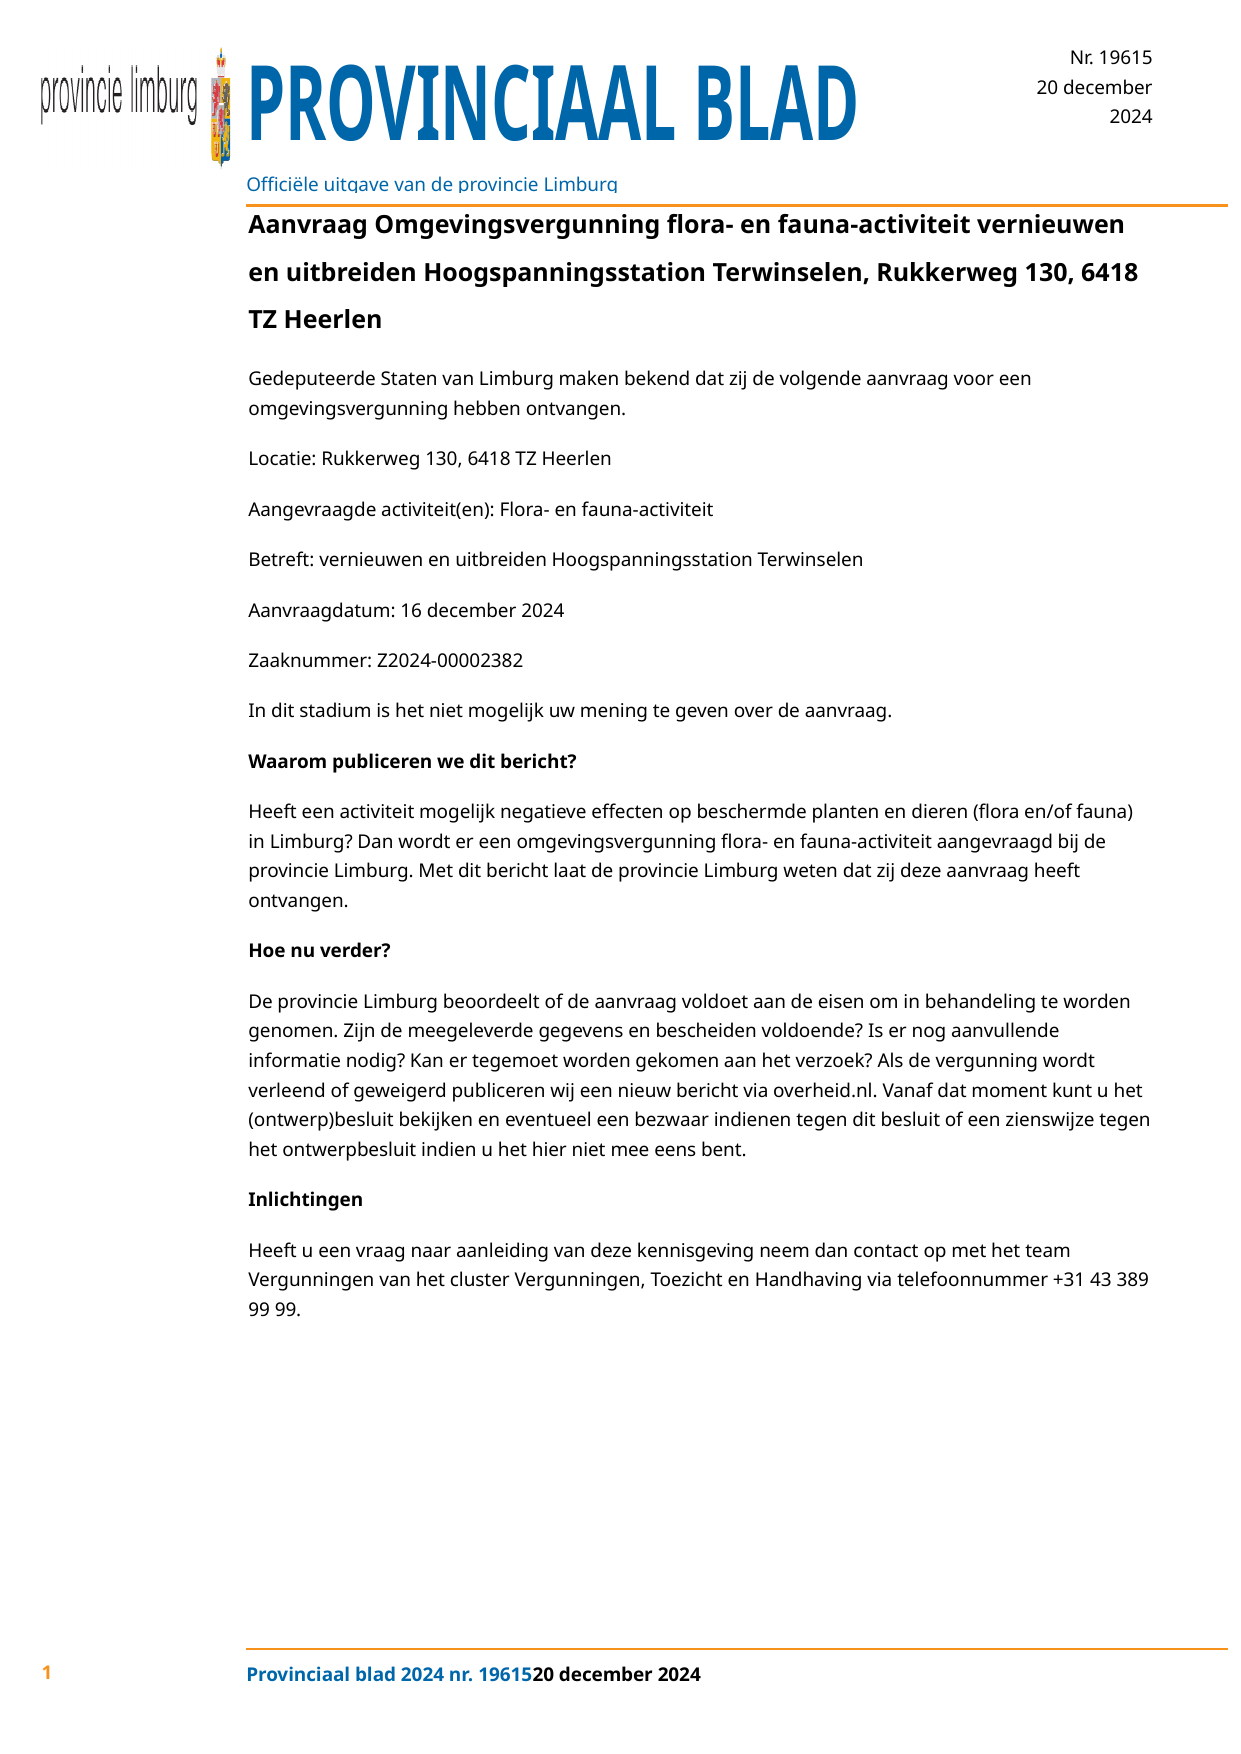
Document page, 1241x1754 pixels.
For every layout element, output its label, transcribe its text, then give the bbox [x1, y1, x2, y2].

picture [41, 47, 231, 172]
text Waarom publiceren we dit bericht? [248, 748, 1152, 774]
text Gedeputeerde Staten van Limburg maken bekend dat zij de volgende aanvraag voor een omgevingsvergunning hebben ontvangen. [248, 366, 1152, 421]
text Betreft: vernieuwen en uitbreiden Hoogspanningsstation Terwinselen [248, 546, 1152, 572]
text Aanvraag Omgevingsvergunning flora- en fauna-activiteit vernieuwen en uitbreiden Hoogspanningsstation Terwinselen, Rukkerweg 130, 6418 TZ Heerlen [248, 207, 1152, 336]
text Inlichtingen [248, 1186, 1152, 1212]
text In dit stadium is het niet mogelijk uw mening te geven over de aanvraag. [248, 698, 1152, 723]
text Locatie: Rukkerweg 130, 6418 TZ Heerlen [248, 446, 1152, 471]
text Aanvraagdatum: 16 december 2024 [248, 597, 1152, 622]
text De provincie Limburg beoordeelt of de aanvraag voldoet aan de eisen om in behandeling te worden genomen. Zijn de meegeleverde gegevens en bescheiden voldoende? Is er nog aanvullende informatie nodig? Kan er tegemoet worden gekomen aan het verzoek? Als de vergunning wordt verleend of geweigerd publiceren wij een nieuw bericht via overheid.nl. Vanaf dat moment kunt u het (ontwerp)besluit bekijken en eventueel een bezwaar indienen tegen dit besluit of een zienswijze tegen het ontwerpbesluit indien u het hier niet mee eens bent. [248, 988, 1152, 1162]
text Heeft een activiteit mogelijk negatieve effecten op beschermde planten en dieren (flora en/of fauna) in Limburg? Dan wordt er een omgevingsvergunning flora- en fauna-activiteit aangevraagd bij de provincie Limburg. Met dit bericht laat de provincie Limburg weten dat zij deze aanvraag heeft ontvangen. [248, 798, 1152, 913]
text Heeft u een vraag naar aanleiding van deze kennisgeving neem dan contact op met het team Vergunningen van het cluster Vergunningen, Toezicht en Handhaving via telefoonnummer +31 43 389 99 99. [248, 1237, 1152, 1322]
text Hoe nu verder? [248, 938, 1152, 963]
text Aangevraagde activiteit(en): Flora- en fauna-activiteit [248, 496, 1152, 522]
text Zaaknummer: Z2024-00002382 [248, 647, 1152, 673]
